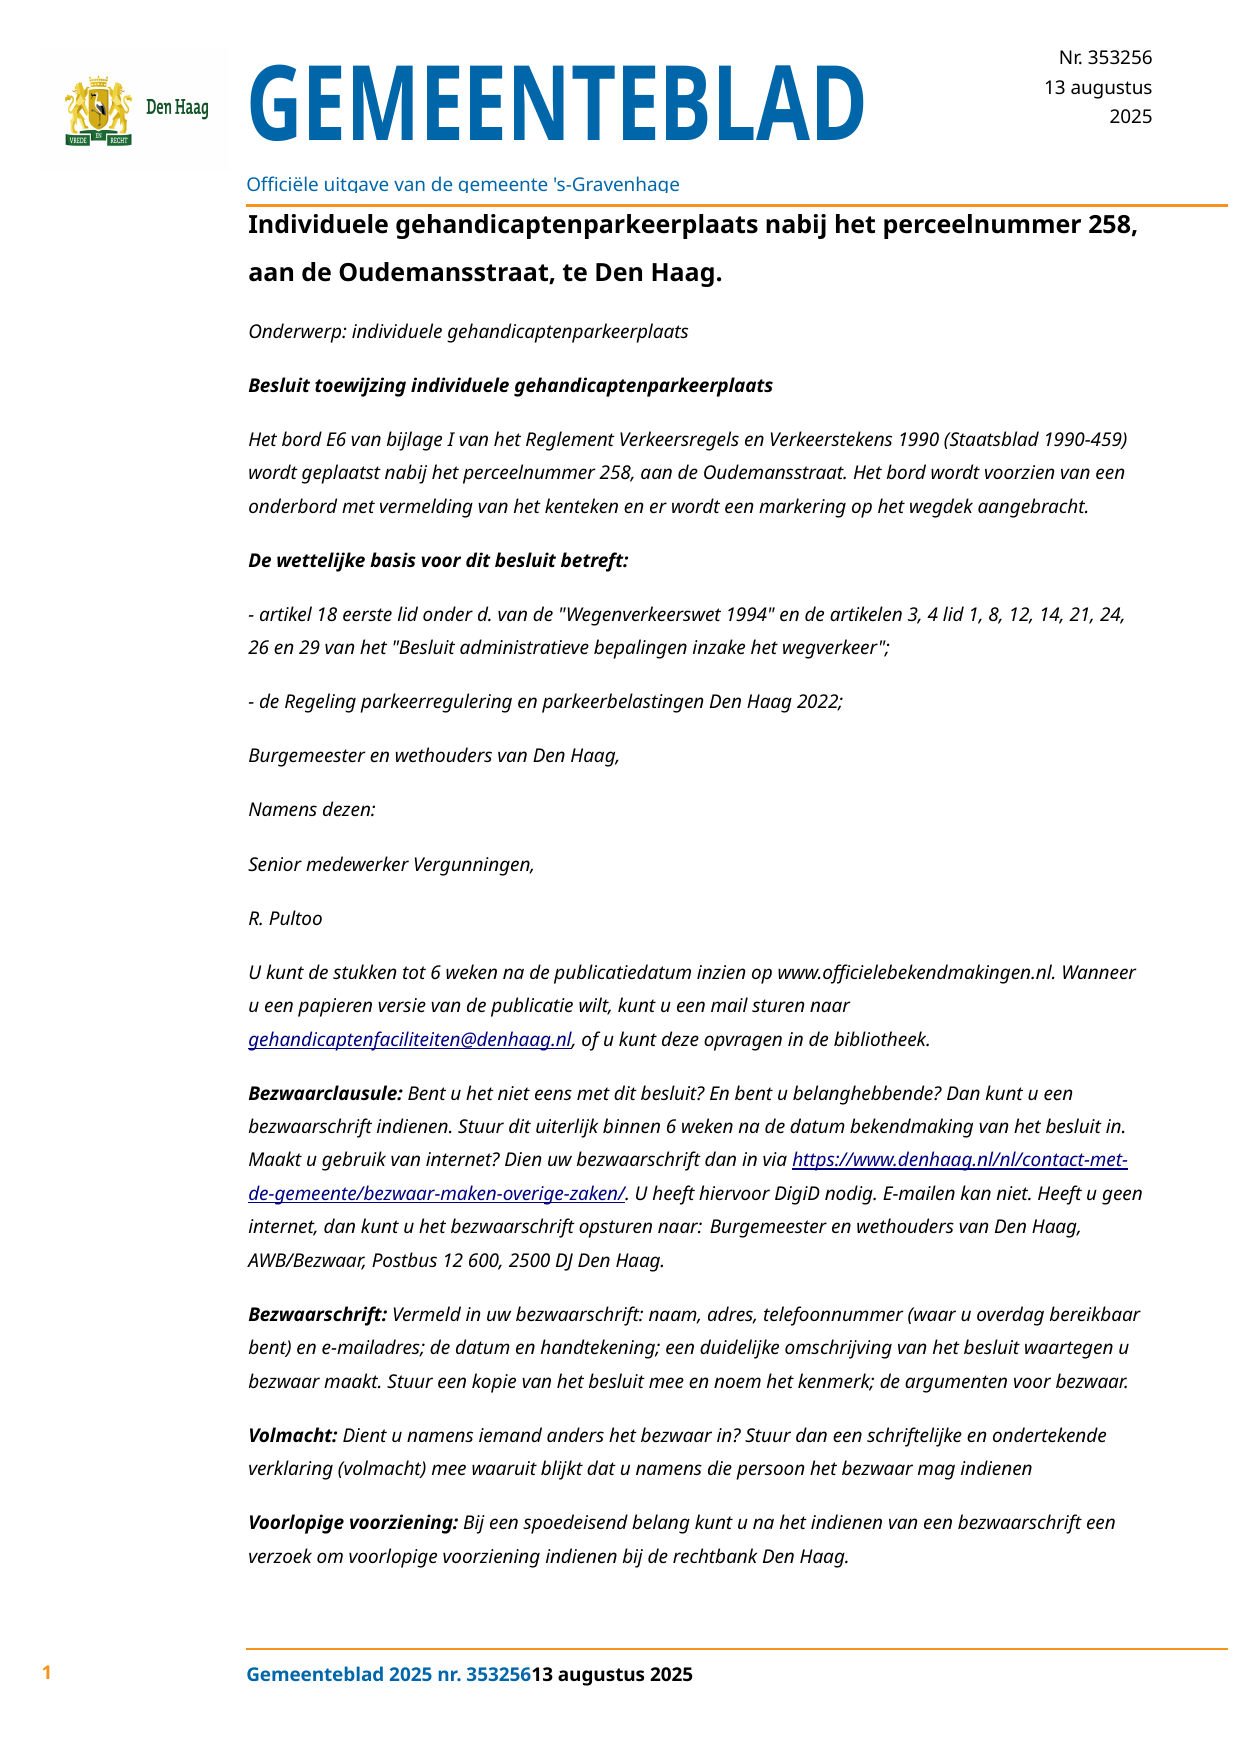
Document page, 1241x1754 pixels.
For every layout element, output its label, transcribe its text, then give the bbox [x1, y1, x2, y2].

text - de Regeling parkeerregulering en parkeerbelastingen Den Haag 2022; [248, 688, 1152, 714]
text Volmacht: Dient u namens iemand anders het bezwaar in? Stuur dan een schriftelijke en ondertekende verklaring (volmacht) mee waaruit blijkt dat u namens die persoon het bezwaar mag indienen [248, 1422, 1152, 1481]
text Senior medewerker Vergunningen, [248, 851, 1152, 876]
text - artikel 18 eerste lid onder d. van de "Wegenverkeerswet 1994" en de artikelen 3, 4 lid 1, 8, 12, 14, 21, 24, 26 en 29 van het "Besluit administratieve bepalingen inzake het wegverkeer"; [248, 601, 1152, 660]
text Bezwaarclausule: Bent u het niet eens met dit besluit? En bent u belanghebbende? Dan kunt u een bezwaarschrift indienen. Stuur dit uiterlijk binnen 6 weken na de datum bekendmaking van het besluit in. Maakt u gebruik van internet? Dien uw bezwaarschrift dan in via https://www.denhaag.nl/nl/contact-met-de-gemeente/bezwaar-maken-overige-zaken/. U heeft hiervoor DigiD nodig. E-mailen kan niet. Heeft u geen internet, dan kunt u het bezwaarschrift opsturen naar: Burgemeester en wethouders van Den Haag, AWB/Bezwaar, Postbus 12 600, 2500 DJ Den Haag. [248, 1080, 1152, 1273]
text Namens dezen: [248, 797, 1152, 822]
text Burgemeester en wethouders van Den Haag, [248, 743, 1152, 768]
text Besluit toewijzing individuele gehandicaptenparkeerplaats [248, 372, 1152, 398]
text U kunt de stukken tot 6 weken na de publicatiedatum inzien op www.officielebekendmakingen.nl. Wanneer u een papieren versie van de publicatie wilt, kunt u een mail sturen naar gehandicaptenfaciliteiten@denhaag.nl, of u kunt deze opvragen in de bibliotheek. [248, 959, 1152, 1051]
picture [41, 47, 231, 172]
text Het bord E6 van bijlage I van het Reglement Verkeersregels en Verkeerstekens 1990 (Staatsblad 1990-459) wordt geplaatst nabij het perceelnummer 258, aan de Oudemansstraat. Het bord wordt voorzien van een onderbord met vermelding van het kenteken en er wordt een markering op het wegdek aangebracht. [248, 426, 1152, 519]
text De wettelijke basis voor dit besluit betreft: [248, 547, 1152, 573]
text Onderwerp: individuele gehandicaptenparkeerplaats [248, 318, 1152, 344]
text Bezwaarschrift: Vermeld in uw bezwaarschrift: naam, adres, telefoonnummer (waar u overdag bereikbaar bent) en e-mailadres; de datum en handtekening; een duidelijke omschrijving van het besluit waartegen u bezwaar maakt. Stuur een kopie van het besluit mee en noem het kenmerk; de argumenten voor bezwaar. [248, 1301, 1152, 1394]
text R. Pultoo [248, 905, 1152, 931]
text Voorlopige voorziening: Bij een spoedeisend belang kunt u na het indienen van een bezwaarschrift een verzoek om voorlopige voorziening indienen bij de rechtbank Den Haag. [248, 1509, 1152, 1569]
text Individuele gehandicaptenparkeerplaats nabij het perceelnummer 258, aan de Oudemansstraat, te Den Haag. [248, 207, 1152, 288]
